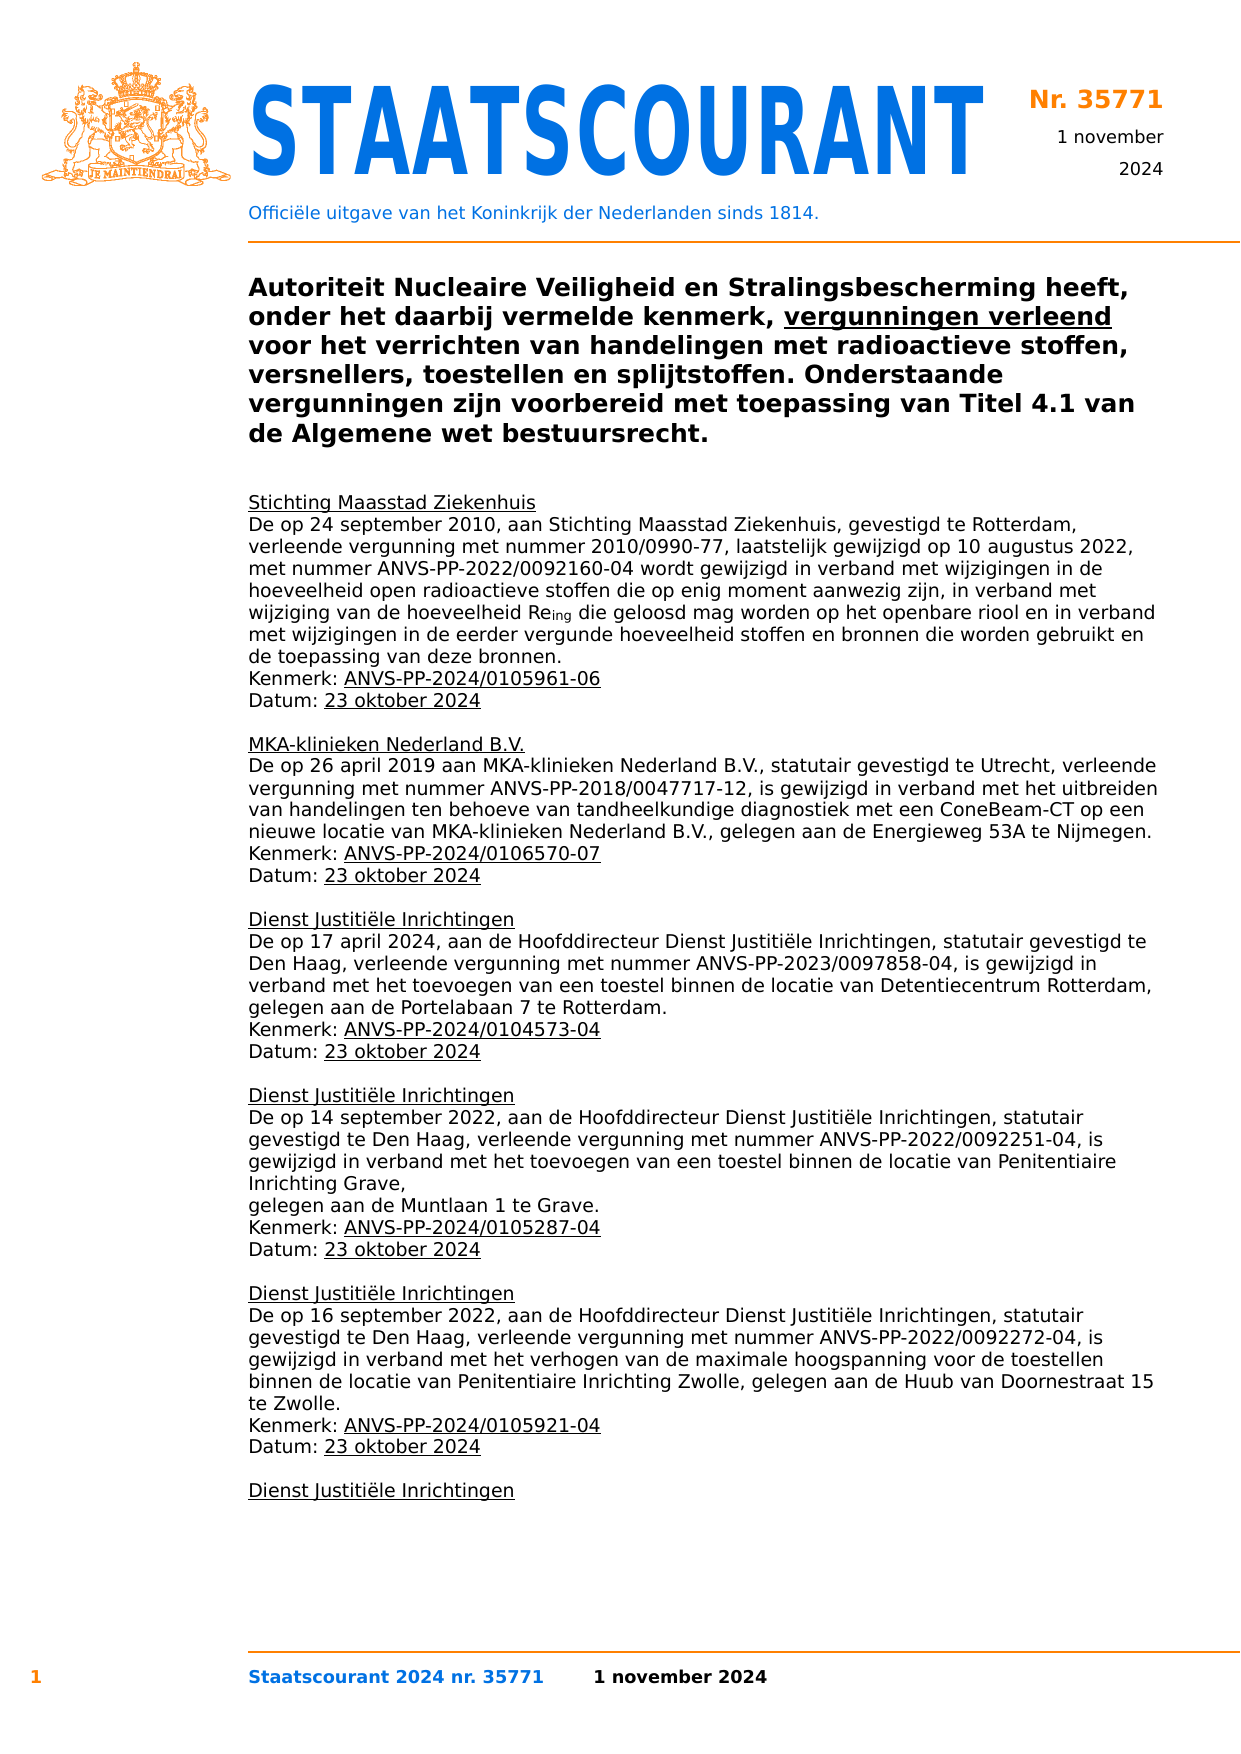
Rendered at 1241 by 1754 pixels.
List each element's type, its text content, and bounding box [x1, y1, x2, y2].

text Kenmerk: ANVS-PP-2024/0106570-07 [248, 843, 1163, 865]
text Kenmerk: ANVS-PP-2024/0104573-04 [248, 1019, 1163, 1041]
text Dienst Justitiële Inrichtingen [248, 909, 1163, 931]
text Kenmerk: ANVS-PP-2024/0105287-04 [248, 1217, 1163, 1239]
text Datum: 23 oktober 2024 [248, 1239, 1163, 1261]
table_header STAATSCOURANT [248, 62, 998, 203]
text De op 16 september 2022, aan de Hoofddirecteur Dienst Justitiële Inrichtingen, statutair gevestigd te Den Haag, verleende vergunning met nummer ANVS-PP-2022/0092272-04, is gewijzigd in verband met het verhogen van de maximale hoogspanning voor de toestellen binnen de locatie van Penitentiaire Inrichting Zwolle, gelegen aan de Huub van Doornestraat 15 te Zwolle. [248, 1304, 1163, 1414]
text Datum: 23 oktober 2024 [248, 689, 1163, 712]
table_cell 2024 [998, 153, 1240, 203]
text Datum: 23 oktober 2024 [248, 1436, 1163, 1458]
text Datum: 23 oktober 2024 [248, 1041, 1163, 1063]
subtitle Autoriteit Nucleaire Veiligheid en Stralingsbescherming heeft, onder het daarbij vermelde kenmerk, vergunningen verleend voor het verrichten van handelingen met radioactieve stoffen, versnellers, toestellen en splijtstoffen. Onderstaande vergunningen zijn voorbereid met toepassing van Titel 4.1 van de Algemene wet bestuursrecht. [248, 273, 1163, 448]
table_header Nr. 35771 [998, 62, 1240, 121]
text Dienst Justitiële Inrichtingen [248, 1283, 1163, 1304]
picture [41, 62, 231, 186]
table_cell 1 november [998, 121, 1240, 153]
text MKA-klinieken Nederland B.V. [248, 733, 1163, 755]
text De op 26 april 2019 aan MKA-klinieken Nederland B.V., statutair gevestigd te Utrecht, verleende vergunning met nummer ANVS-PP-2018/0047717-12, is gewijzigd in verband met het uitbreiden van handelingen ten behoeve van tandheelkundige diagnostiek met een ConeBeam-CT op een nieuwe locatie van MKA-klinieken Nederland B.V., gelegen aan de Energieweg 53A te Nijmegen. [248, 755, 1163, 843]
text Kenmerk: ANVS-PP-2024/0105961-06 [248, 668, 1163, 689]
table_header [25, 62, 248, 241]
table_cell Officiële uitgave van het Koninkrijk der Nederlanden sinds 1814. [248, 203, 1240, 241]
text Stichting Maasstad Ziekenhuis [248, 492, 1163, 514]
text De op 14 september 2022, aan de Hoofddirecteur Dienst Justitiële Inrichtingen, statutair gevestigd te Den Haag, verleende vergunning met nummer ANVS-PP-2022/0092251-04, is gewijzigd in verband met het toevoegen van een toestel binnen de locatie van Penitentiaire Inrichting Grave, [248, 1107, 1163, 1195]
text Kenmerk: ANVS-PP-2024/0105921-04 [248, 1414, 1163, 1436]
text De op 17 april 2024, aan de Hoofddirecteur Dienst Justitiële Inrichtingen, statutair gevestigd te Den Haag, verleende vergunning met nummer ANVS-PP-2023/0097858-04, is gewijzigd in verband met het toevoegen van een toestel binnen de locatie van Detentiecentrum Rotterdam, gelegen aan de Portelabaan 7 te Rotterdam. [248, 931, 1163, 1019]
text Dienst Justitiële Inrichtingen [248, 1085, 1163, 1107]
text gelegen aan de Muntlaan 1 te Grave. [248, 1195, 1163, 1217]
text De op 24 september 2010, aan Stichting Maasstad Ziekenhuis, gevestigd te Rotterdam, verleende vergunning met nummer 2010/0990-77, laatstelijk gewijzigd op 10 augustus 2022, met nummer ANVS-PP-2022/0092160-04 wordt gewijzigd in verband met wijzigingen in de hoeveelheid open radioactieve stoffen die op enig moment aanwezig zijn, in verband met wijziging van de hoeveelheid Reing die geloosd mag worden op het openbare riool en in verband met wijzigingen in de eerder vergunde hoeveelheid stoffen en bronnen die worden gebruikt en de toepassing van deze bronnen. [248, 514, 1163, 668]
text Datum: 23 oktober 2024 [248, 865, 1163, 887]
text Dienst Justitiële Inrichtingen [248, 1480, 1163, 1502]
